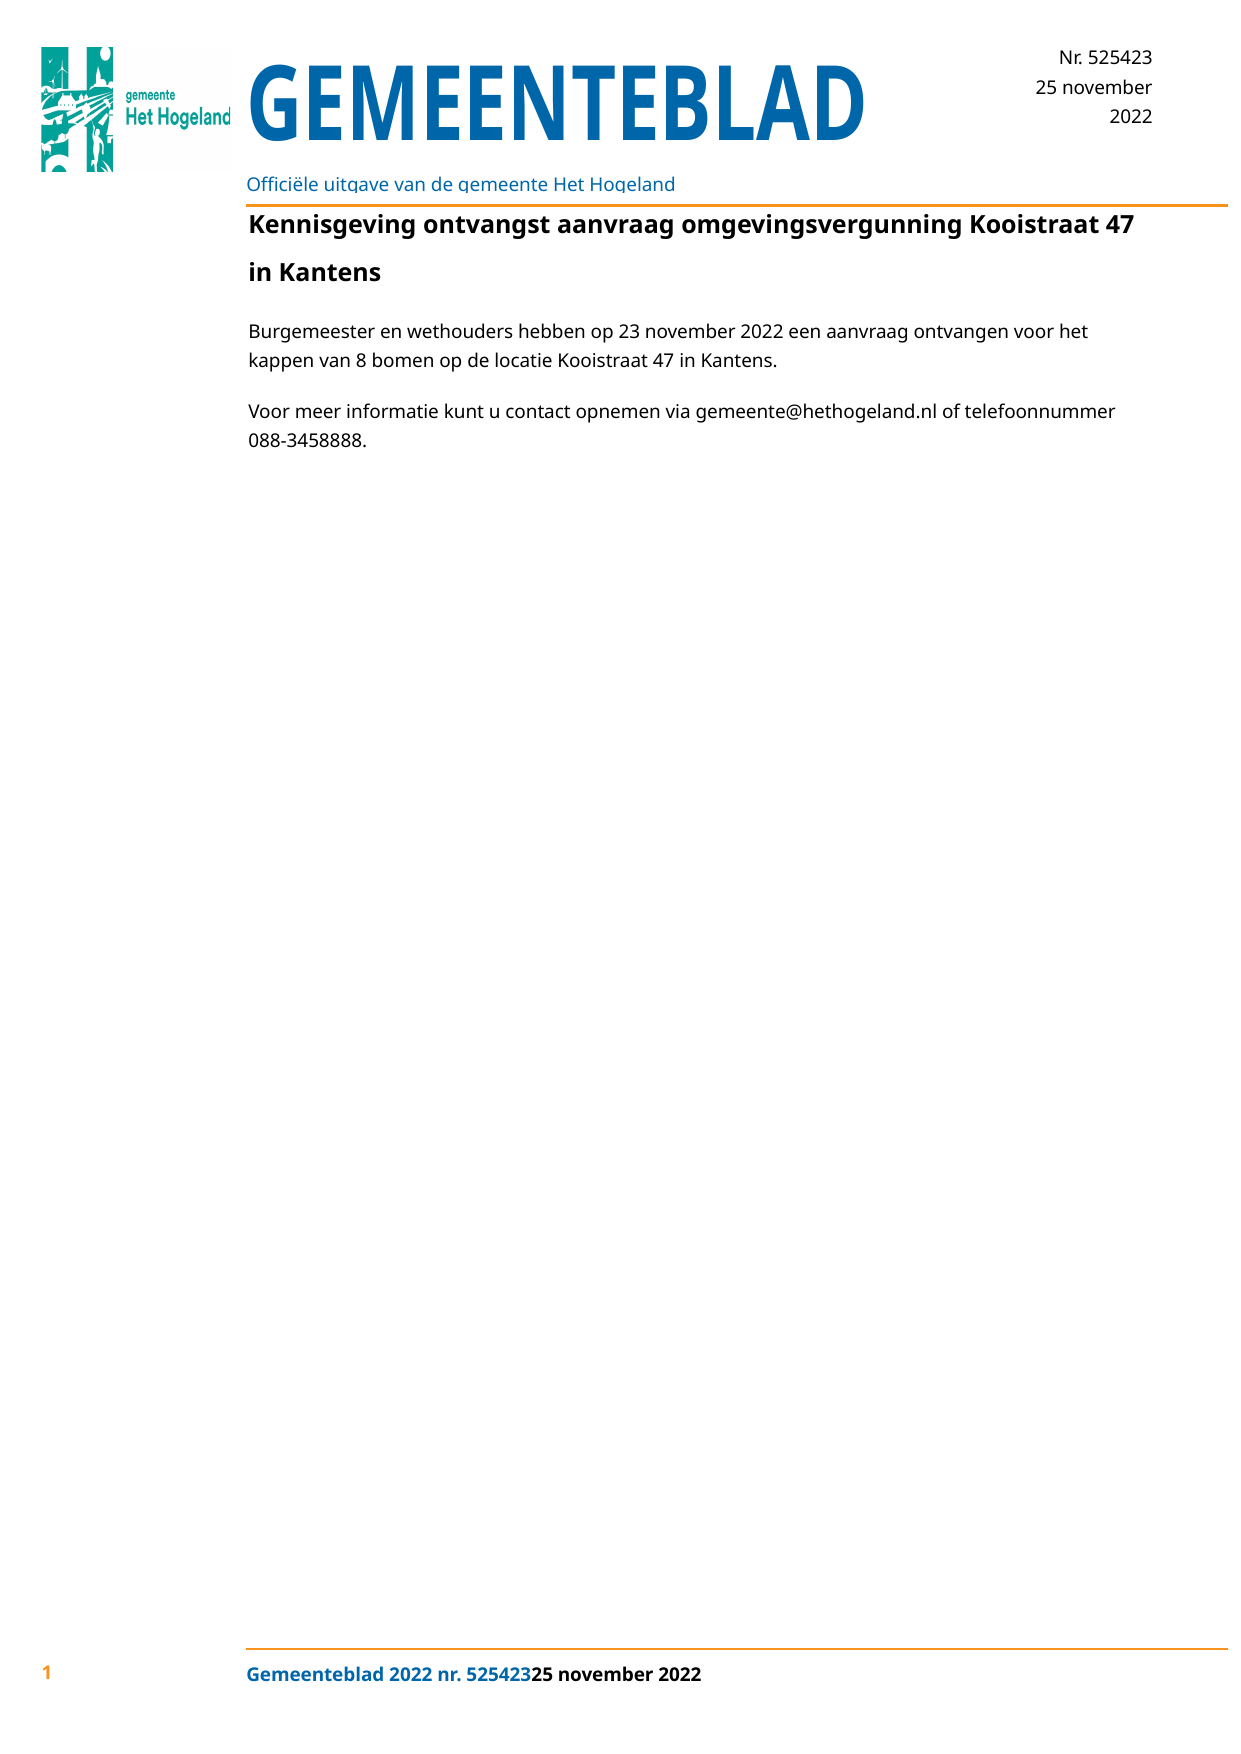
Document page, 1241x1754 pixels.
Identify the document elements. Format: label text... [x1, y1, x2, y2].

picture [41, 47, 231, 172]
text Kennisgeving ontvangst aanvraag omgevingsvergunning Kooistraat 47 in Kantens [248, 207, 1152, 288]
text Burgemeester en wethouders hebben op 23 november 2022 een aanvraag ontvangen voor het kappen van 8 bomen op de locatie Kooistraat 47 in Kantens. [248, 318, 1152, 373]
text Voor meer informatie kunt u contact opnemen via gemeente@hethogeland.nl of telefoonnummer 088-3458888. [248, 398, 1152, 453]
